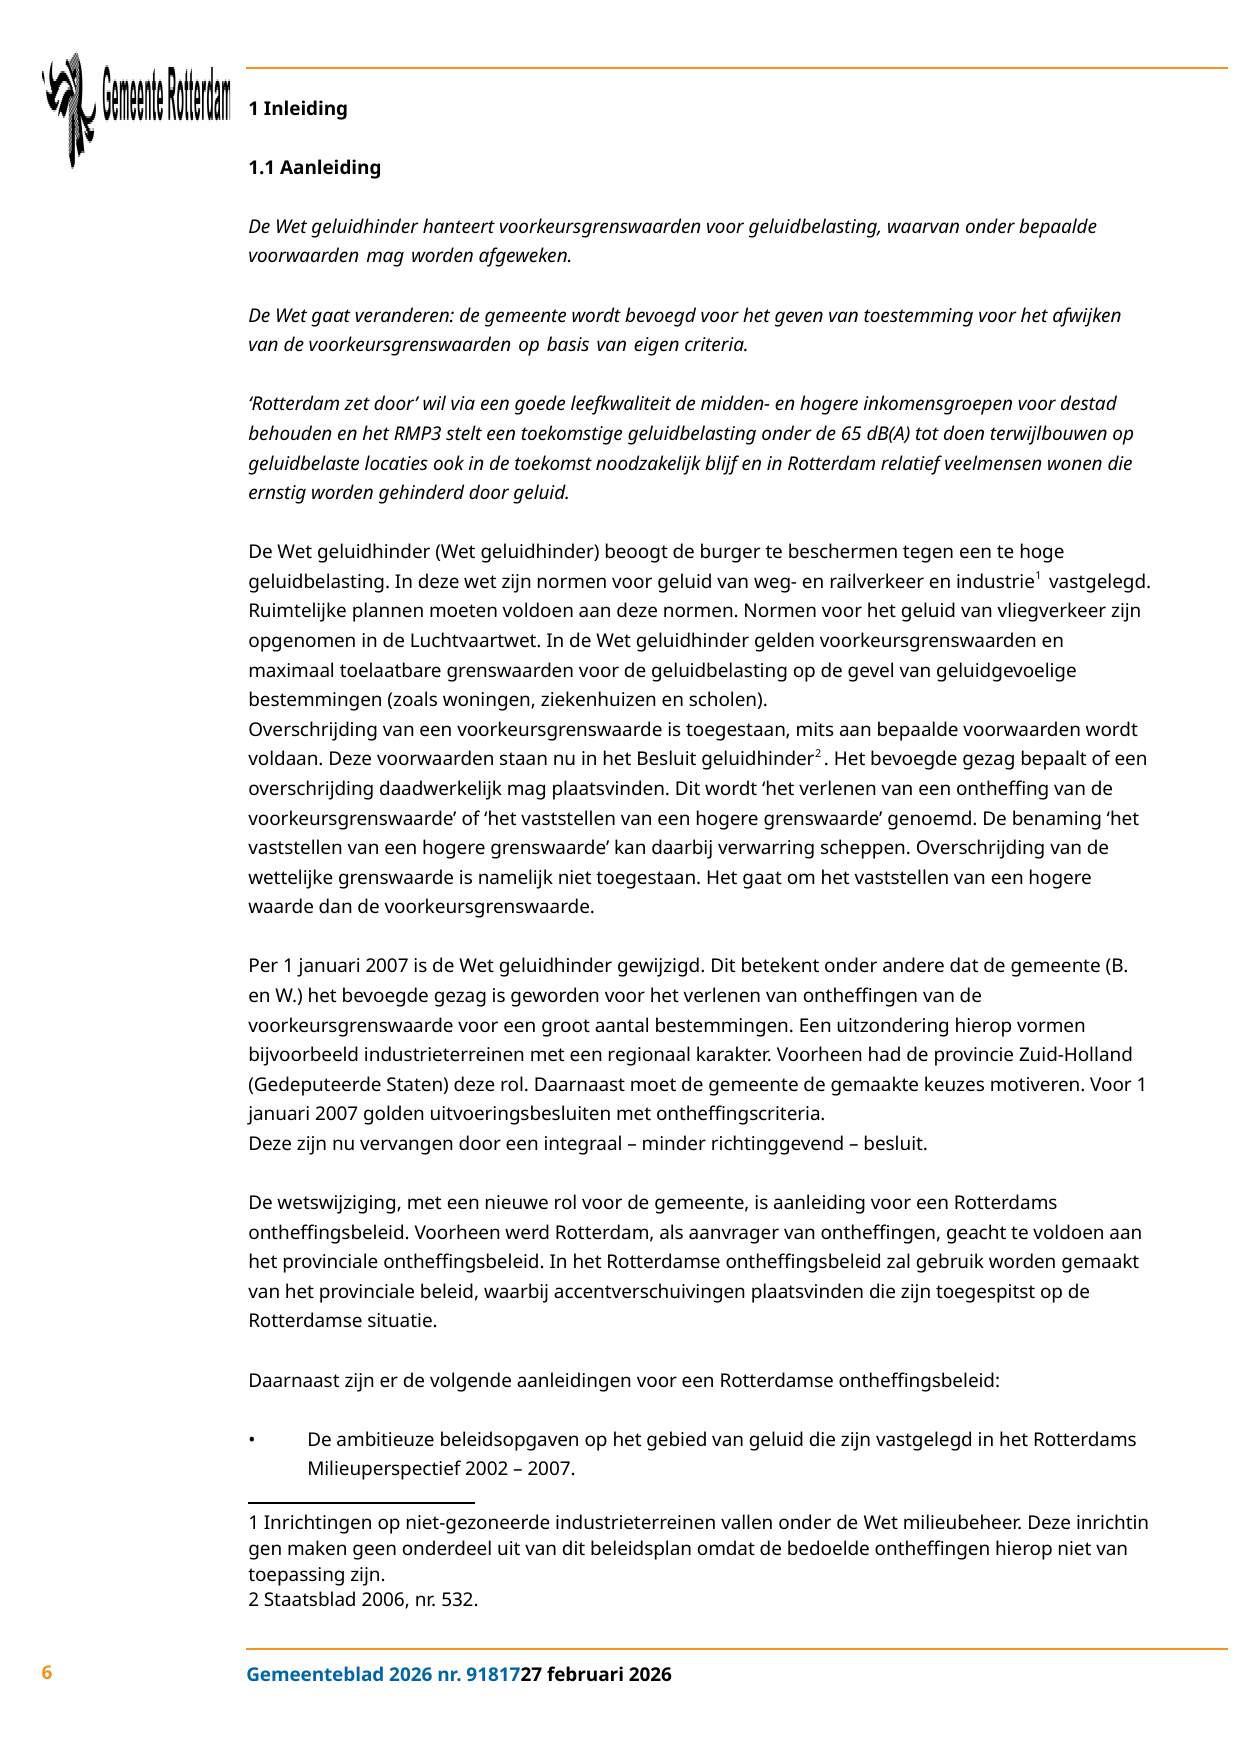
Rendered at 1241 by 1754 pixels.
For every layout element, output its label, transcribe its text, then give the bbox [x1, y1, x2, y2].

list De ambitieuze beleidsopgaven op het gebied van geluid die zijn vastgelegd in het Rotterdams Milieuperspectief 2002 – 2007. [248, 1426, 1152, 1481]
text 1 Inleiding [248, 95, 1152, 121]
text De Wet geluidhinder (Wet geluidhinder) beoogt de burger te beschermen tegen een te hoge geluidbelasting. In deze wet zijn normen voor geluid van weg- en railverkeer en industrie vastgelegd. Ruimtelijke plannen moeten voldoen aan deze normen. Normen voor het geluid van vliegverkeer zijn opgenomen in de Luchtvaartwet. In de Wet geluidhinder gelden voorkeursgrenswaarden en maximaal toelaatbare grenswaarden voor de geluidbelasting op de gevel van geluidgevoelige bestemmingen (zoals woningen, ziekenhuizen en scholen). [248, 538, 1152, 712]
text Deze zijn nu vervangen door een integraal – minder richtinggevend – besluit. [248, 1130, 1152, 1156]
text De Wet gaat veranderen: de gemeente wordt bevoegd voor het geven van toestemming voor het afwijken van de voorkeursgrenswaarden op basis van eigen criteria. [248, 302, 1152, 357]
text Per 1 januari 2007 is de Wet geluidhinder gewijzigd. Dit betekent onder andere dat de gemeente (B. en W.) het bevoegde gezag is geworden voor het verlenen van ontheffingen van de voorkeursgrenswaarde voor een groot aantal bestemmingen. Een uitzondering hierop vormen bijvoorbeeld industrieterreinen met een regionaal karakter. Voorheen had de provincie Zuid-Holland (Gedeputeerde Staten) deze rol. Daarnaast moet de gemeente de gemaakte keuzes motiveren. Voor 1 januari 2007 golden uitvoeringsbesluiten met ontheffingscriteria. [248, 953, 1152, 1126]
text ‘Rotterdam zet door’ wil via een goede leefkwaliteit de midden- en hogere inkomensgroepen voor destad behouden en het RMP3 stelt een toekomstige geluidbelasting onder de 65 dB(A) tot doen terwijlbouwen op geluidbelaste locaties ook in de toekomst noodzakelijk blijf en in Rotterdam relatief veelmensen wonen die ernstig worden gehinderd door geluid. [248, 391, 1152, 505]
text 1.1 Aanleiding [248, 154, 1152, 180]
text De Wet geluidhinder hanteert voorkeursgrenswaarden voor geluidbelasting, waarvan onder bepaalde voorwaarden mag worden afgeweken. [248, 213, 1152, 268]
text Inrichtingen op niet-gezoneerde industrieterreinen vallen onder de Wet milieubeheer. Deze inrichtingen maken geen onderdeel uit van dit beleidsplan omdat de bedoelde ontheffingen hierop niet van toepassing zijn. [248, 1509, 1152, 1586]
text Daarnaast zijn er de volgende aanleidingen voor een Rotterdamse ontheffingsbeleid: [248, 1367, 1152, 1393]
text De wetswijziging, met een nieuwe rol voor de gemeente, is aanleiding voor een Rotterdams ontheffingsbeleid. Voorheen werd Rotterdam, als aanvrager van ontheffingen, geacht te voldoen aan het provinciale ontheffingsbeleid. In het Rotterdamse ontheffingsbeleid zal gebruik worden gemaakt van het provinciale beleid, waarbij accentverschuivingen plaatsvinden die zijn toegespitst op de Rotterdamse situatie. [248, 1189, 1152, 1333]
text Staatsblad 2006, nr. 532. [248, 1586, 1152, 1612]
picture [41, 47, 231, 172]
text Overschrijding van een voorkeursgrenswaarde is toegestaan, mits aan bepaalde voorwaarden wordt voldaan. Deze voorwaarden staan nu in het Besluit geluidhinder. Het bevoegde gezag bepaalt of een overschrijding daadwerkelijk mag plaatsvinden. Dit wordt ‘het verlenen van een ontheffing van de voorkeursgrenswaarde’ of ‘het vaststellen van een hogere grenswaarde’ genoemd. De benaming ‘het vaststellen van een hogere grenswaarde’ kan daarbij verwarring scheppen. Overschrijding van de wettelijke grenswaarde is namelijk niet toegestaan. Het gaat om het vaststellen van een hogere waarde dan de voorkeursgrenswaarde. [248, 716, 1152, 919]
